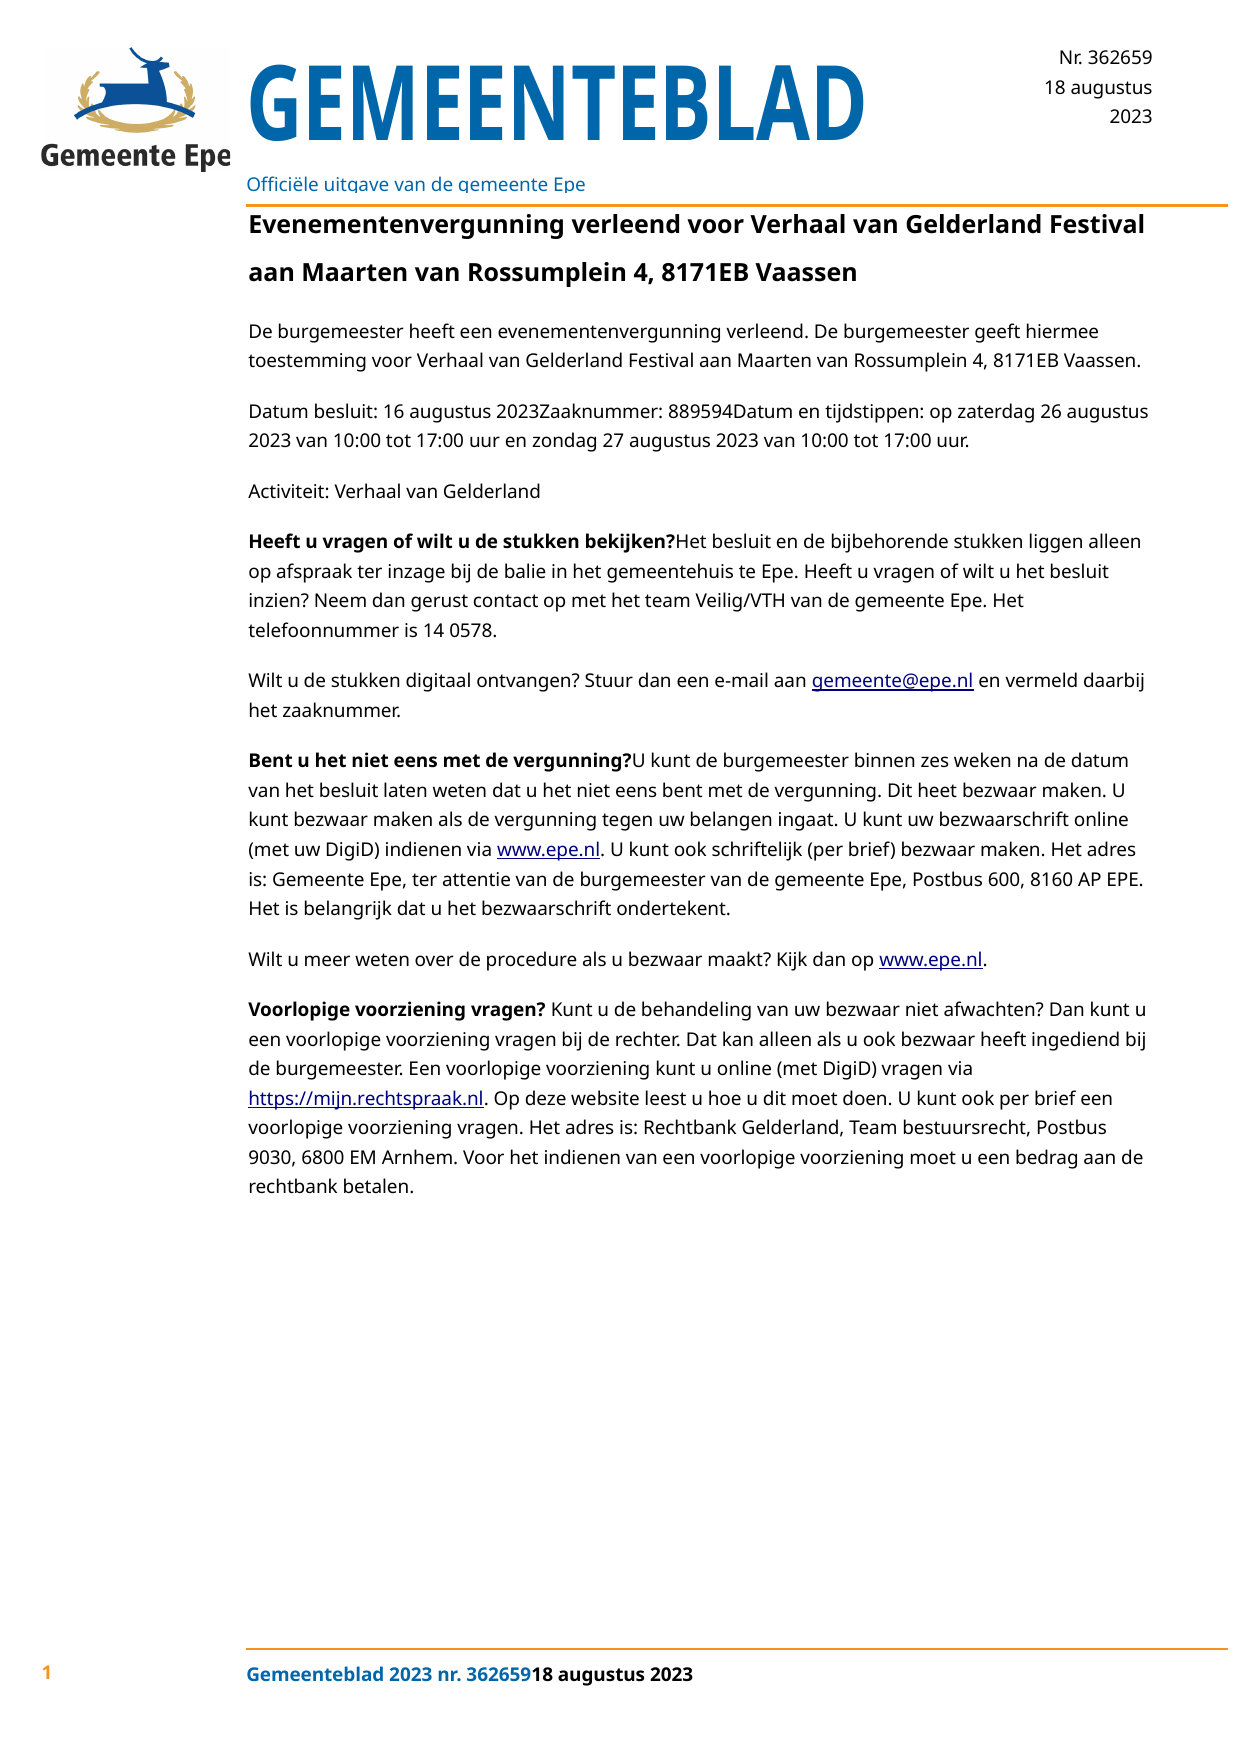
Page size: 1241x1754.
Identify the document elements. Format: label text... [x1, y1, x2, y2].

text Datum besluit: 16 augustus 2023Zaaknummer: 889594Datum en tijdstippen: op zaterdag 26 augustus 2023 van 10:00 tot 17:00 uur en zondag 27 augustus 2023 van 10:00 tot 17:00 uur. [248, 398, 1152, 453]
text Wilt u de stukken digitaal ontvangen? Stuur dan een e-mail aan gemeente@epe.nl en vermeld daarbij het zaaknummer. [248, 667, 1152, 723]
text Wilt u meer weten over de procedure als u bezwaar maakt? Kijk dan op www.epe.nl. [248, 946, 1152, 972]
text De burgemeester heeft een evenementenvergunning verleend. De burgemeester geeft hiermee toestemming voor Verhaal van Gelderland Festival aan Maarten van Rossumplein 4, 8171EB Vaassen. [248, 318, 1152, 373]
picture [41, 47, 231, 172]
text Voorlopige voorziening vragen? Kunt u de behandeling van uw bezwaar niet afwachten? Dan kunt u een voorlopige voorziening vragen bij de rechter. Dat kan alleen als u ook bezwaar heeft ingediend bij de burgemeester. Een voorlopige voorziening kunt u online (met DigiD) vragen via https://mijn.rechtspraak.nl. Op deze website leest u hoe u dit moet doen. U kunt ook per brief een voorlopige voorziening vragen. Het adres is: Rechtbank Gelderland, Team bestuursrecht, Postbus 9030, 6800 EM Arnhem. Voor het indienen van een voorlopige voorziening moet u een bedrag aan de rechtbank betalen. [248, 996, 1152, 1199]
text Bent u het niet eens met de vergunning?U kunt de burgemeester binnen zes weken na de datum van het besluit laten weten dat u het niet eens bent met de vergunning. Dit heet bezwaar maken. U kunt bezwaar maken als de vergunning tegen uw belangen ingaat. U kunt uw bezwaarschrift online (met uw DigiD) indienen via www.epe.nl. U kunt ook schriftelijk (per brief) bezwaar maken. Het adres is: Gemeente Epe, ter attentie van de burgemeester van de gemeente Epe, Postbus 600, 8160 AP EPE. Het is belangrijk dat u het bezwaarschrift ondertekent. [248, 747, 1152, 921]
text Evenementenvergunning verleend voor Verhaal van Gelderland Festival aan Maarten van Rossumplein 4, 8171EB Vaassen [248, 207, 1152, 288]
text Heeft u vragen of wilt u de stukken bekijken?Het besluit en de bijbehorende stukken liggen alleen op afspraak ter inzage bij de balie in het gemeentehuis te Epe. Heeft u vragen of wilt u het besluit inzien? Neem dan gerust contact op met het team Veilig/VTH van de gemeente Epe. Het telefoonnummer is 14 0578. [248, 528, 1152, 643]
text Activiteit: Verhaal van Gelderland [248, 478, 1152, 504]
